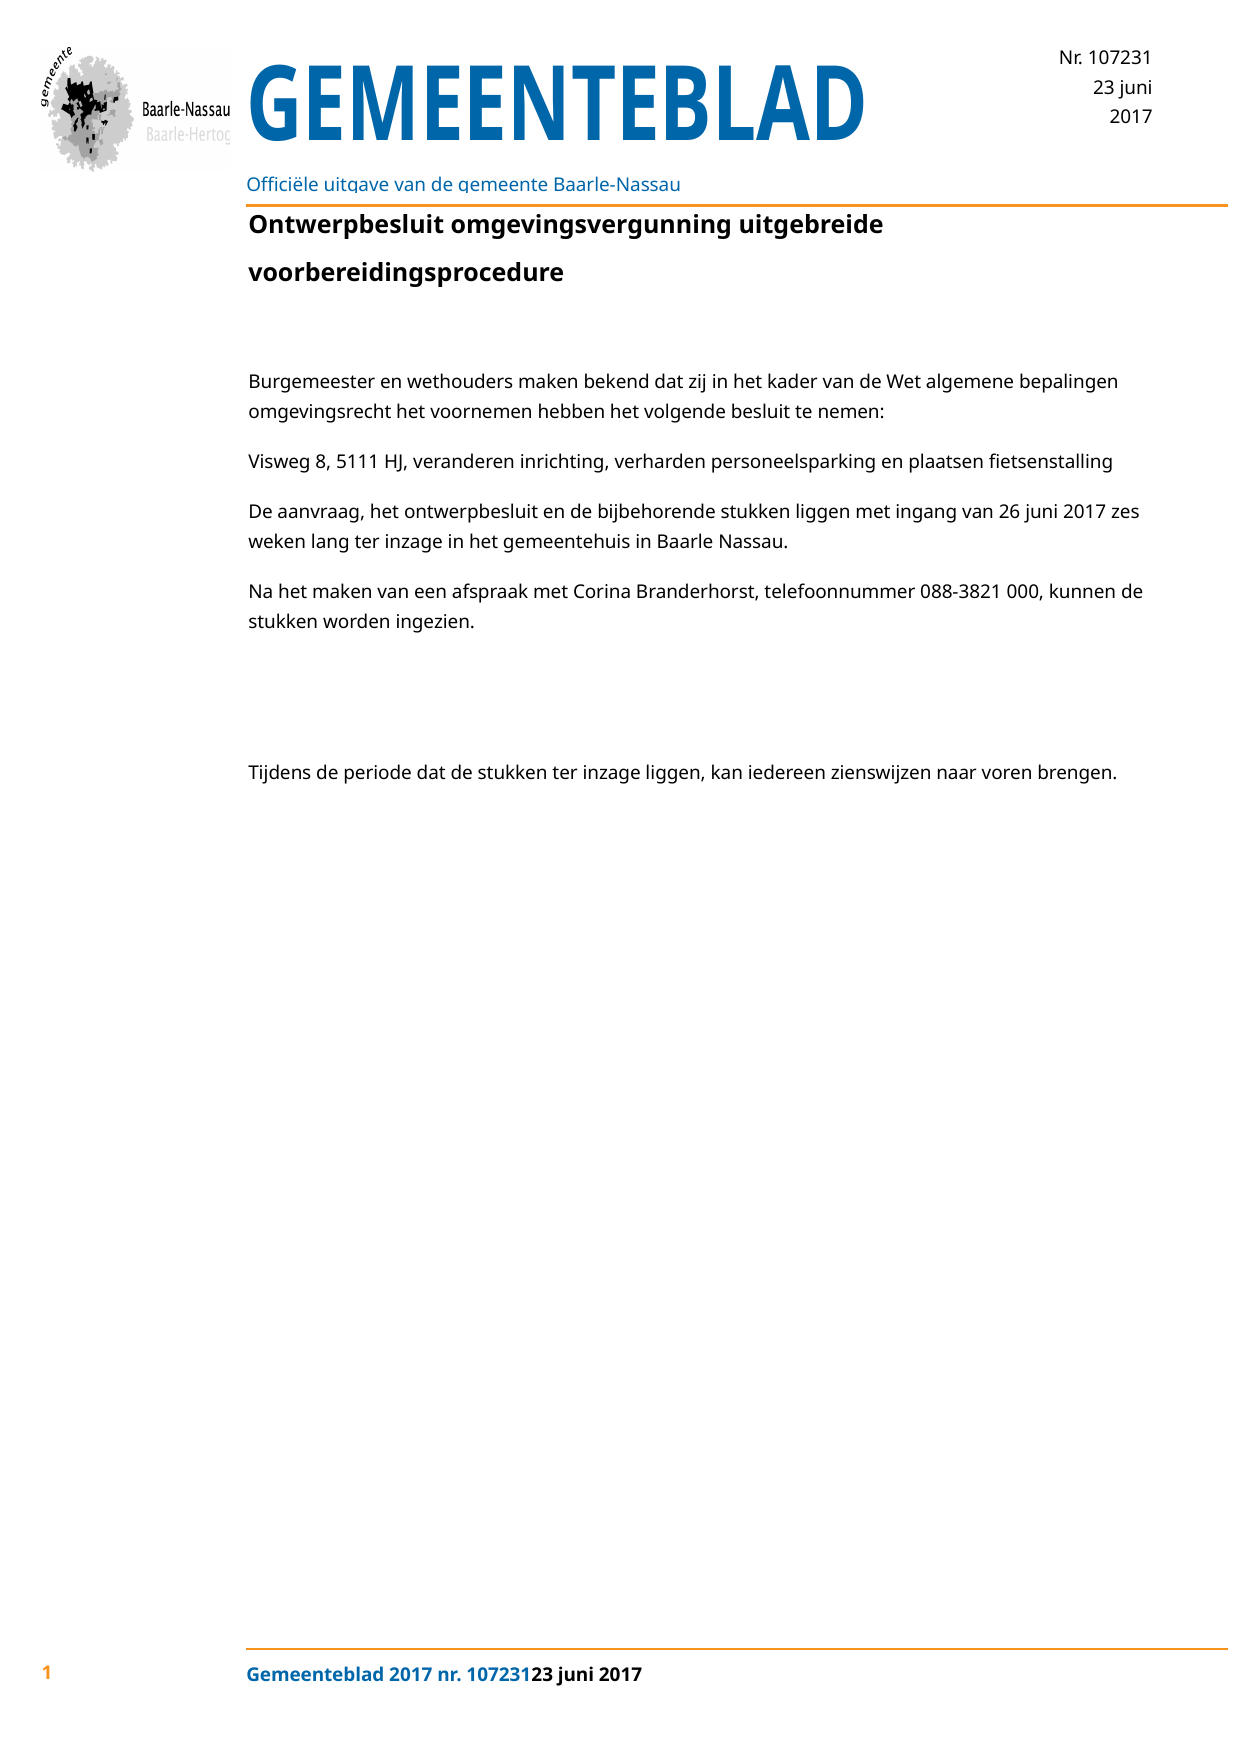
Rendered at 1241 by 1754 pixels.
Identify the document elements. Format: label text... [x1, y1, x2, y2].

picture [41, 47, 231, 172]
text Na het maken van een afspraak met Corina Branderhorst, telefoonnummer 088-3821 000, kunnen de stukken worden ingezien. [248, 579, 1152, 634]
text De aanvraag, het ontwerpbesluit en de bijbehorende stukken liggen met ingang van 26 juni 2017 zes weken lang ter inzage in het gemeentehuis in Baarle Nassau. [248, 499, 1152, 554]
text Visweg 8, 5111 HJ, veranderen inrichting, verharden personeelsparking en plaatsen fietsenstalling [248, 448, 1152, 474]
text Ontwerpbesluit omgevingsvergunning uitgebreide voorbereidingsprocedure [248, 207, 1152, 288]
text Burgemeester en wethouders maken bekend dat zij in het kader van de Wet algemene bepalingen omgevingsrecht het voornemen hebben het volgende besluit te nemen: [248, 368, 1152, 424]
text Tijdens de periode dat de stukken ter inzage liggen, kan iedereen zienswijzen naar voren brengen. [248, 759, 1152, 785]
